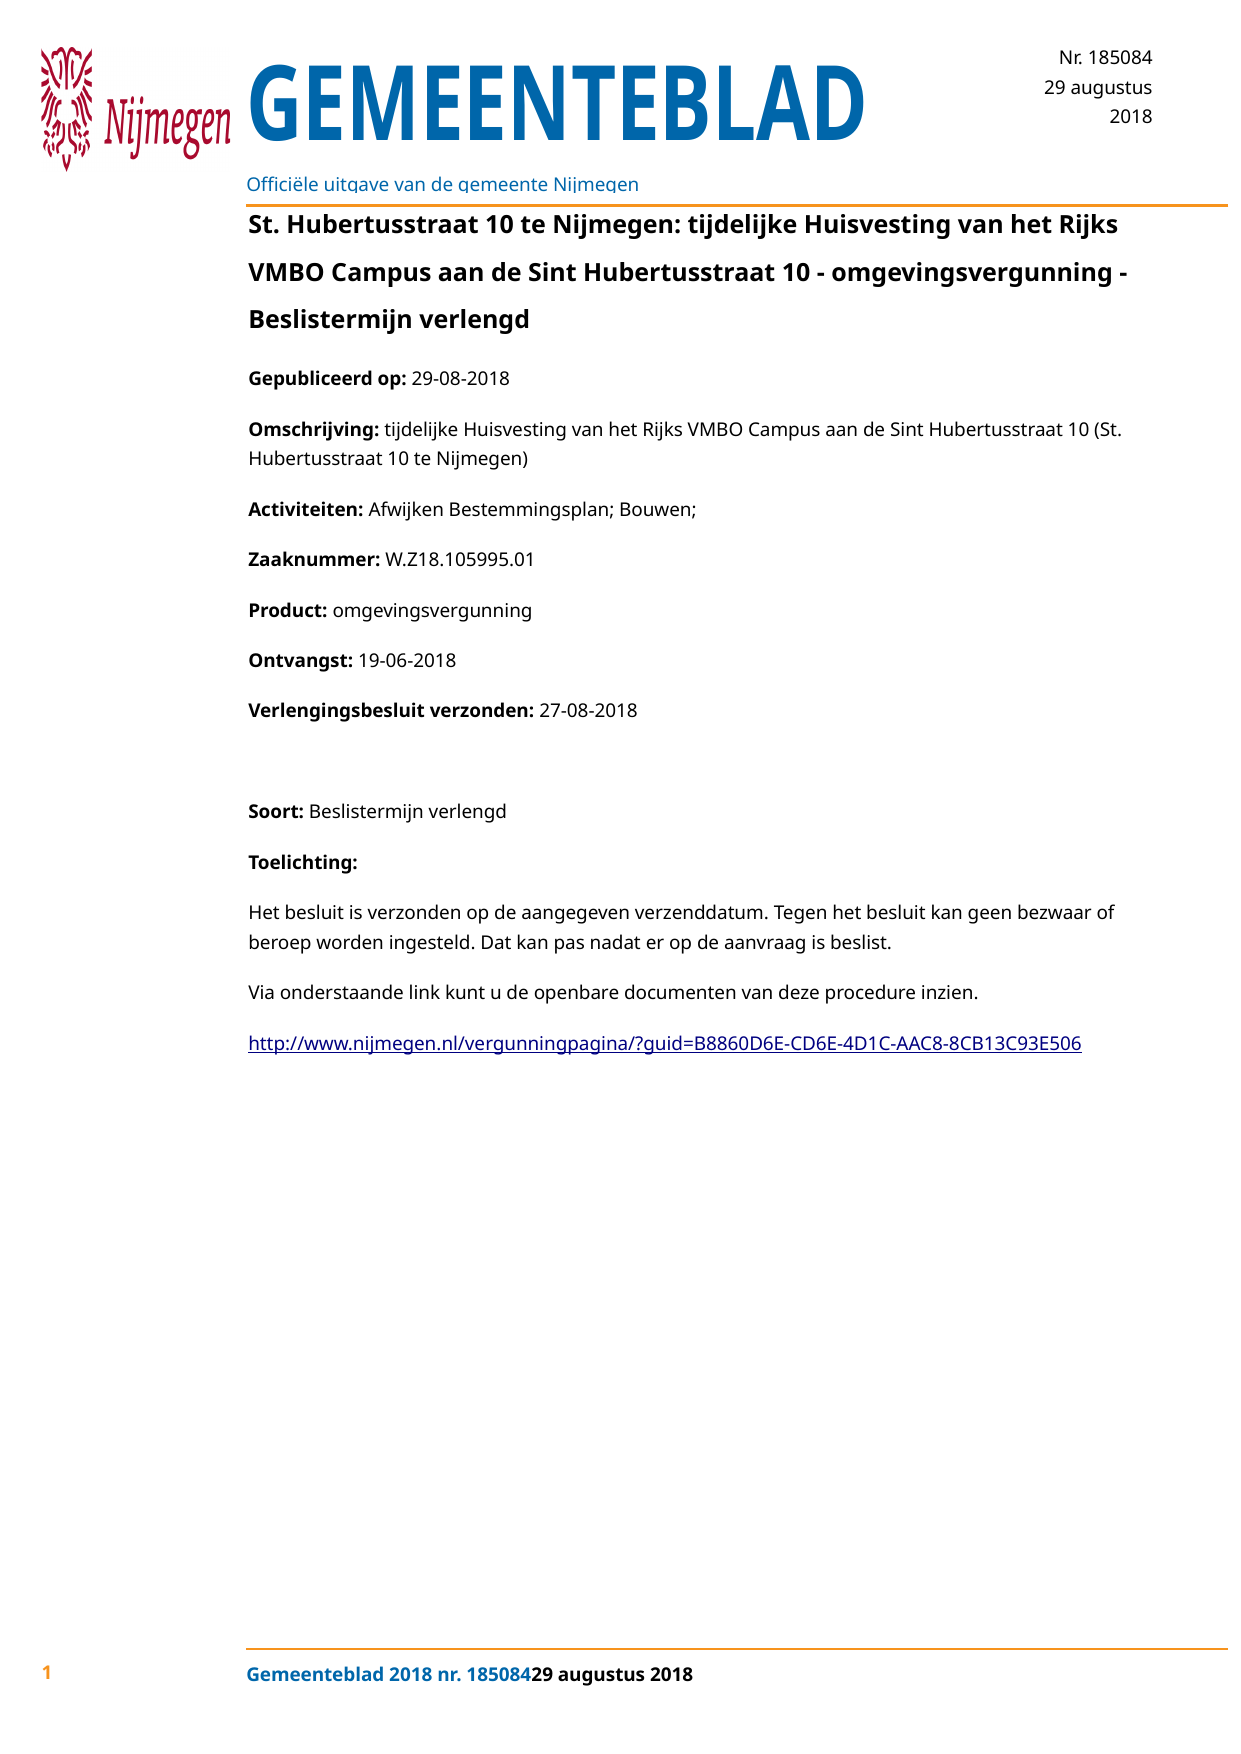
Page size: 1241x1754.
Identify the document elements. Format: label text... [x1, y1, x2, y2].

text Toelichting: [248, 849, 1152, 874]
text Ontvangst: 19-06-2018 [248, 647, 1152, 673]
picture [41, 47, 231, 172]
text Omschrijving: tijdelijke Huisvesting van het Rijks VMBO Campus aan de Sint Hubertusstraat 10 (St. Hubertusstraat 10 te Nijmegen) [248, 416, 1152, 471]
text Het besluit is verzonden op de aangegeven verzenddatum. Tegen het besluit kan geen bezwaar of beroep worden ingesteld. Dat kan pas nadat er op de aanvraag is beslist. [248, 899, 1152, 954]
text St. Hubertusstraat 10 te Nijmegen: tijdelijke Huisvesting van het Rijks VMBO Campus aan de Sint Hubertusstraat 10 - omgevingsvergunning - Beslistermijn verlengd [248, 207, 1152, 336]
text Via onderstaande link kunt u de openbare documenten van deze procedure inzien. [248, 979, 1152, 1005]
text Gepubliceerd op: 29-08-2018 [248, 366, 1152, 391]
text Verlengingsbesluit verzonden: 27-08-2018 [248, 698, 1152, 723]
text Product: omgevingsvergunning [248, 597, 1152, 622]
text Activiteiten: Afwijken Bestemmingsplan; Bouwen; [248, 496, 1152, 522]
text Soort: Beslistermijn verlengd [248, 798, 1152, 824]
text http://www.nijmegen.nl/vergunningpagina/?guid=B8860D6E-CD6E-4D1C-AAC8-8CB13C93E506 [248, 1030, 1152, 1055]
text Zaaknummer: W.Z18.105995.01 [248, 546, 1152, 572]
